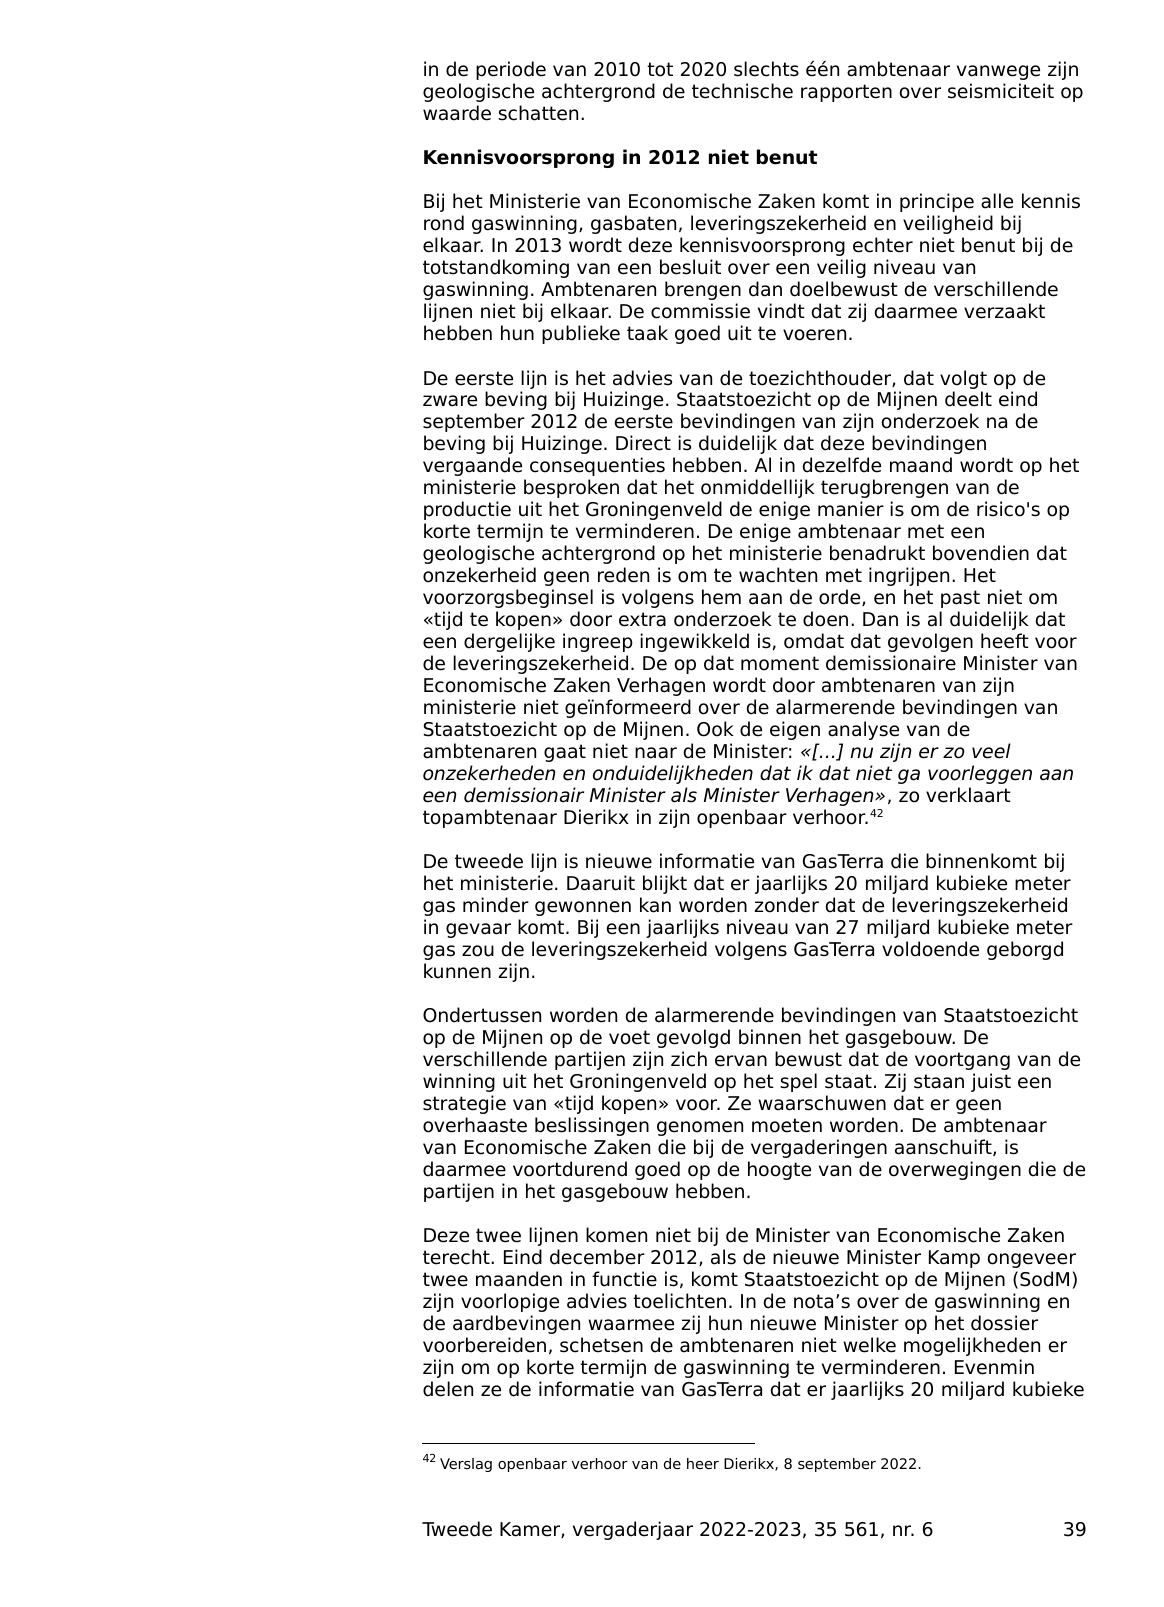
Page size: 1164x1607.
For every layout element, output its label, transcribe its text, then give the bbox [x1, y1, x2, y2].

text De tweede lijn is nieuwe informatie van GasTerra die binnenkomt bij het ministerie. Daaruit blijkt dat er jaarlijks 20 miljard kubieke meter gas minder gewonnen kan worden zonder dat de leveringszekerheid in gevaar komt. Bij een jaarlijks niveau van 27 miljard kubieke meter gas zou de leveringszekerheid volgens GasTerra voldoende geborgd kunnen zijn. [422, 851, 1087, 983]
text Ondertussen worden de alarmerende bevindingen van Staatstoezicht op de Mijnen op de voet gevolgd binnen het gasgebouw. De verschillende partijen zijn zich ervan bewust dat de voortgang van de winning uit het Groningenveld op het spel staat. Zij staan juist een strategie van «tijd kopen» voor. Ze waarschuwen dat er geen overhaaste beslissingen genomen moeten worden. De ambtenaar van Economische Zaken die bij de vergaderingen aanschuift, is daarmee voortdurend goed op de hoogte van de overwegingen die de partijen in het gasgebouw hebben. [422, 1005, 1087, 1203]
text De eerste lijn is het advies van de toezichthouder, dat volgt op de zware beving bij Huizinge. Staatstoezicht op de Mijnen deelt eind september 2012 de eerste bevindingen van zijn onderzoek na de beving bij Huizinge. Direct is duidelijk dat deze bevindingen vergaande consequenties hebben. Al in dezelfde maand wordt op het ministerie besproken dat het onmiddellijk terugbrengen van de productie uit het Groningenveld de enige manier is om de risico's op korte termijn te verminderen. De enige ambtenaar met een geologische achtergrond op het ministerie benadrukt bovendien dat onzekerheid geen reden is om te wachten met ingrijpen. Het voorzorgsbeginsel is volgens hem aan de orde, en het past niet om «tijd te kopen» door extra onderzoek te doen. Dan is al duidelijk dat een dergelijke ingreep ingewikkeld is, omdat dat gevolgen heeft voor de leveringszekerheid. De op dat moment demissionaire Minister van Economische Zaken Verhagen wordt door ambtenaren van zijn ministerie niet geïnformeerd over de alarmerende bevindingen van Staatstoezicht op de Mijnen. Ook de eigen analyse van de ambtenaren gaat niet naar de Minister: «[...] nu zijn er zo veel onzekerheden en onduidelijkheden dat ik dat niet ga voorleggen aan een demissionair Minister als Minister Verhagen», zo verklaart topambtenaar Dierikx in zijn openbaar verhoor. [422, 367, 1087, 829]
text Verslag openbaar verhoor van de heer Dierikx, 8 september 2022. [422, 1452, 1087, 1474]
text in de periode van 2010 tot 2020 slechts één ambtenaar vanwege zijn geologische achtergrond de technische rapporten over seismiciteit op waarde schatten. [422, 59, 1087, 125]
subtitle Kennisvoorsprong in 2012 niet benut [422, 147, 1087, 169]
text Bij het Ministerie van Economische Zaken komt in principe alle kennis rond gaswinning, gasbaten, leveringszekerheid en veiligheid bij elkaar. In 2013 wordt deze kennisvoorsprong echter niet benut bij de totstandkoming van een besluit over een veilig niveau van gaswinning. Ambtenaren brengen dan doelbewust de verschillende lijnen niet bij elkaar. De commissie vindt dat zij daarmee verzaakt hebben hun publieke taak goed uit te voeren. [422, 191, 1087, 345]
text Deze twee lijnen komen niet bij de Minister van Economische Zaken terecht. Eind december 2012, als de nieuwe Minister Kamp ongeveer twee maanden in functie is, komt Staatstoezicht op de Mijnen (SodM) zijn voorlopige advies toelichten. In de nota’s over de gaswinning en de aardbevingen waarmee zij hun nieuwe Minister op het dossier voorbereiden, schetsen de ambtenaren niet welke mogelijkheden er zijn om op korte termijn de gaswinning te verminderen. Evenmin delen ze de informatie van GasTerra dat er jaarlijks 20 miljard kubieke [422, 1225, 1087, 1401]
